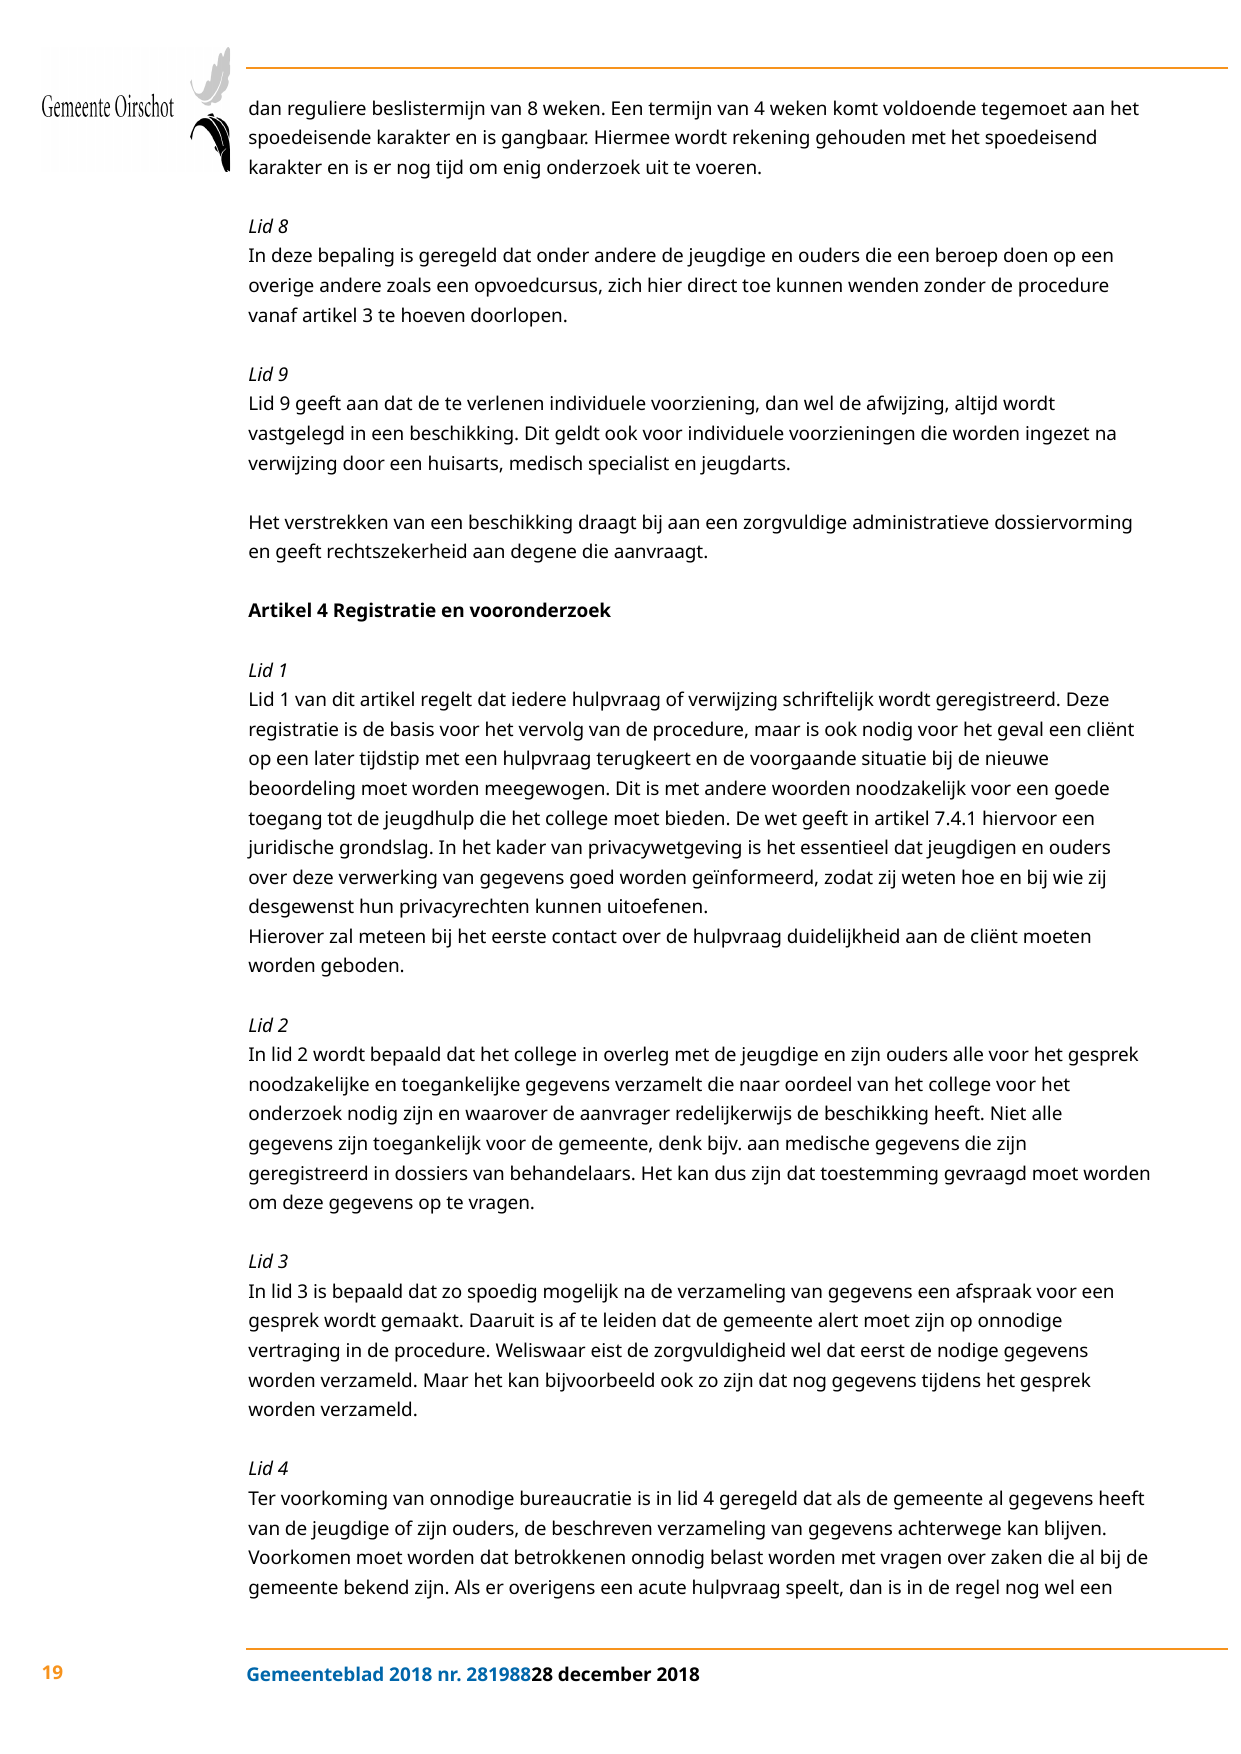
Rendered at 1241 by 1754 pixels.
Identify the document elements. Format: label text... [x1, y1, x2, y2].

text In lid 2 wordt bepaald dat het college in overleg met de jeugdige en zijn ouders alle voor het gesprek noodzakelijke en toegankelijke gegevens verzamelt die naar oordeel van het college voor het onderzoek nodig zijn en waarover de aanvrager redelijkerwijs de beschikking heeft. Niet alle gegevens zijn toegankelijk voor de gemeente, denk bijv. aan medische gegevens die zijn geregistreerd in dossiers van behandelaars. Het kan dus zijn dat toestemming gevraagd moet worden om deze gegevens op te vragen. [248, 1041, 1152, 1215]
text Ter voorkoming van onnodige bureaucratie is in lid 4 geregeld dat als de gemeente al gegevens heeft van de jeugdige of zijn ouders, de beschreven verzameling van gegevens achterwege kan blijven. Voorkomen moet worden dat betrokkenen onnodig belast worden met vragen over zaken die al bij de gemeente bekend zijn. Als er overigens een acute hulpvraag speelt, dan is in de regel nog wel een [248, 1485, 1152, 1600]
text Lid 8 [248, 213, 1152, 239]
text Lid 2 [248, 1012, 1152, 1038]
text Hierover zal meteen bij het eerste contact over de hulpvraag duidelijkheid aan de cliënt moeten worden geboden. [248, 923, 1152, 978]
picture [41, 47, 231, 172]
text In lid 3 is bepaald dat zo spoedig mogelijk na de verzameling van gegevens een afspraak voor een gesprek wordt gemaakt. Daaruit is af te leiden dat de gemeente alert moet zijn op onnodige vertraging in de procedure. Weliswaar eist de zorgvuldigheid wel dat eerst de nodige gegevens worden verzameld. Maar het kan bijvoorbeeld ook zo zijn dat nog gegevens tijdens het gesprek worden verzameld. [248, 1278, 1152, 1422]
text dan reguliere beslistermijn van 8 weken. Een termijn van 4 weken komt voldoende tegemoet aan het spoedeisende karakter en is gangbaar. Hiermee wordt rekening gehouden met het spoedeisend karakter en is er nog tijd om enig onderzoek uit te voeren. [248, 95, 1152, 180]
text Lid 3 [248, 1248, 1152, 1274]
text Lid 1 [248, 657, 1152, 683]
text In deze bepaling is geregeld dat onder andere de jeugdige en ouders die een beroep doen op een overige andere zoals een opvoedcursus, zich hier direct toe kunnen wenden zonder de procedure vanaf artikel 3 te hoeven doorlopen. [248, 243, 1152, 328]
text Lid 9 geeft aan dat de te verlenen individuele voorziening, dan wel de afwijzing, altijd wordt vastgelegd in een beschikking. Dit geldt ook voor individuele voorzieningen die worden ingezet na verwijzing door een huisarts, medisch specialist en jeugdarts. [248, 391, 1152, 476]
text Het verstrekken van een beschikking draagt bij aan een zorgvuldige administratieve dossiervorming en geeft rechtszekerheid aan degene die aanvraagt. [248, 509, 1152, 564]
text Artikel 4 Registratie en vooronderzoek [248, 598, 1152, 623]
text Lid 4 [248, 1456, 1152, 1481]
text Lid 9 [248, 361, 1152, 387]
text Lid 1 van dit artikel regelt dat iedere hulpvraag of verwijzing schriftelijk wordt geregistreerd. Deze registratie is de basis voor het vervolg van de procedure, maar is ook nodig voor het geval een cliënt op een later tijdstip met een hulpvraag terugkeert en de voorgaande situatie bij de nieuwe beoordeling moet worden meegewogen. Dit is met andere woorden noodzakelijk voor een goede toegang tot de jeugdhulp die het college moet bieden. De wet geeft in artikel 7.4.1 hiervoor een juridische grondslag. In het kader van privacywetgeving is het essentieel dat jeugdigen en ouders over deze verwerking van gegevens goed worden geïnformeerd, zodat zij weten hoe en bij wie zij desgewenst hun privacyrechten kunnen uitoefenen. [248, 686, 1152, 919]
